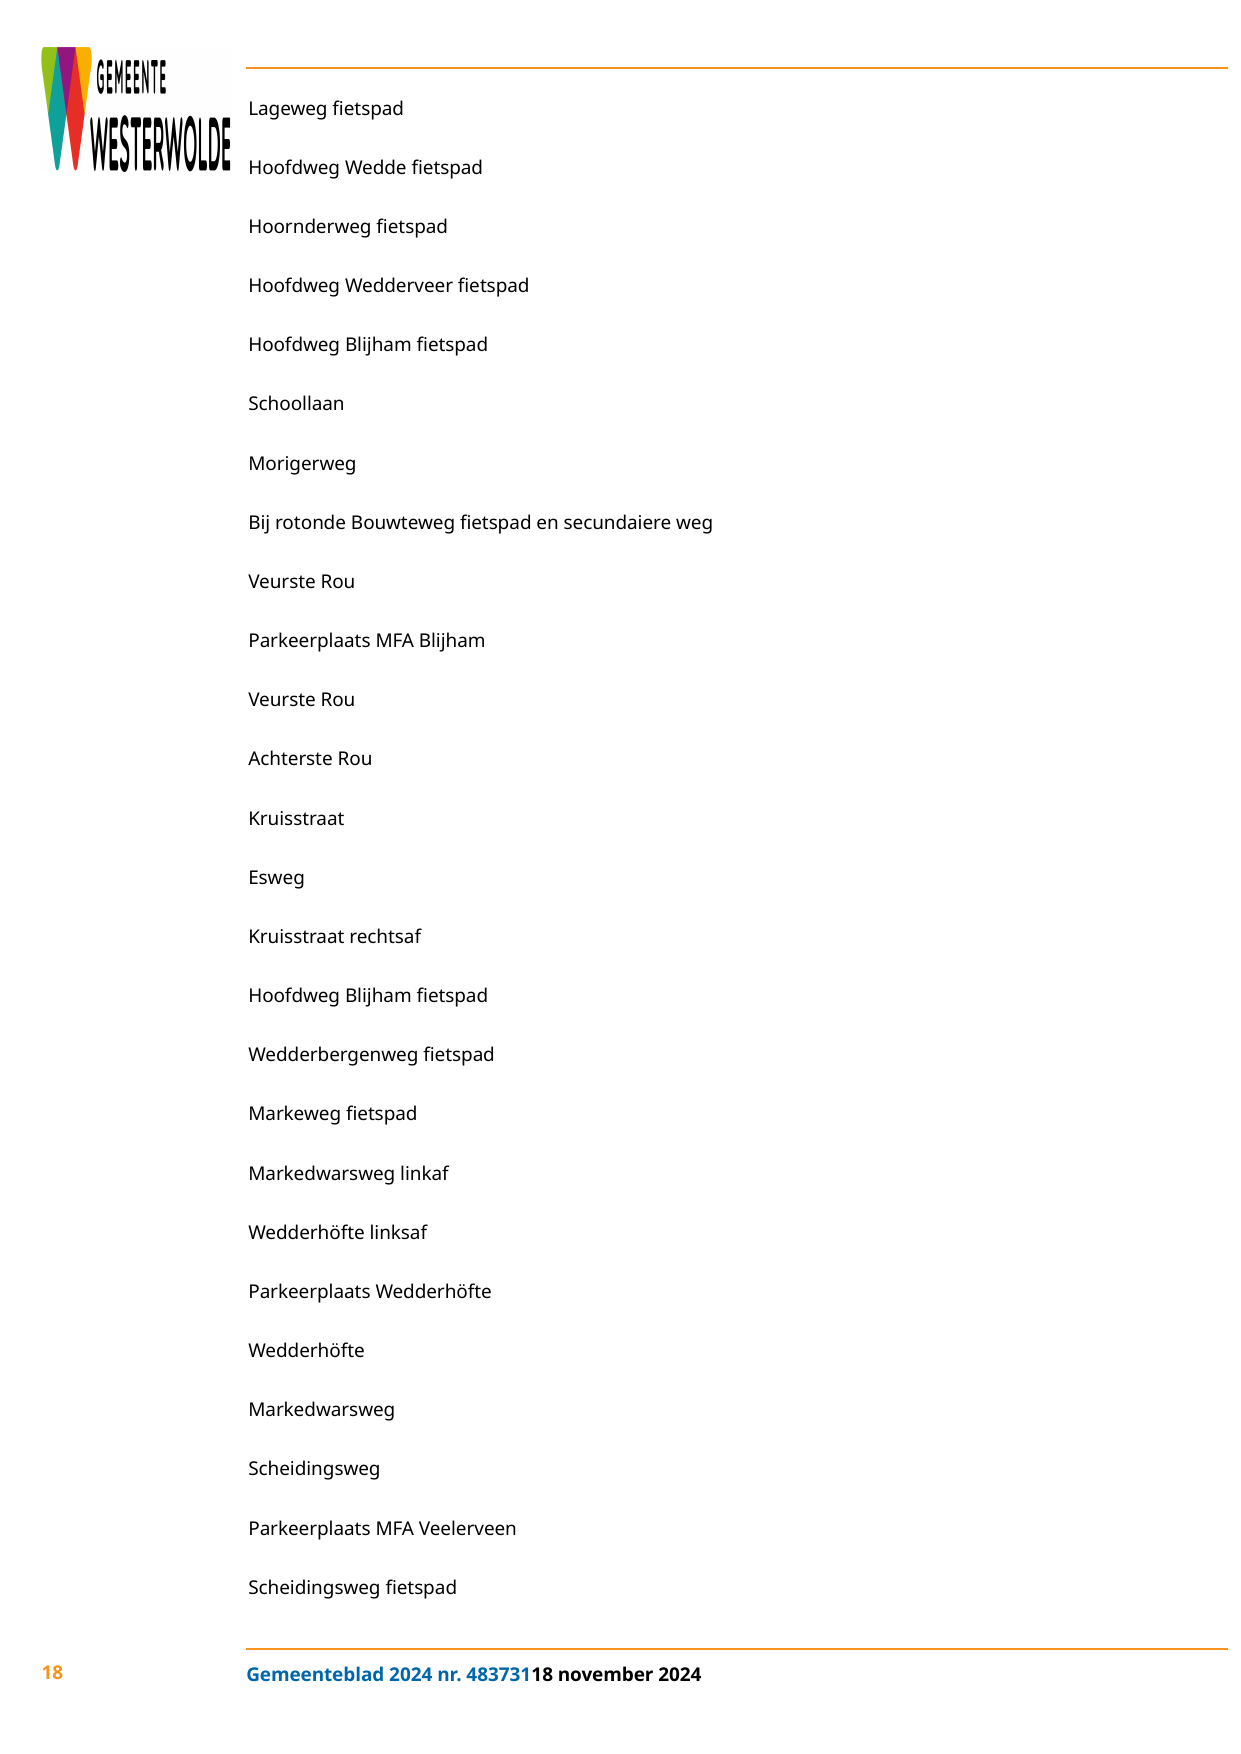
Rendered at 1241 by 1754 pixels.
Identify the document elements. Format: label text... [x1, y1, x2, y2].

text Veurste Rou [248, 686, 1152, 712]
picture [41, 47, 231, 172]
text Hoofdweg Wedde fietspad [248, 154, 1152, 180]
text Lageweg fietspad [248, 95, 1152, 121]
text Esweg [248, 864, 1152, 890]
text Parkeerplaats MFA Blijham [248, 627, 1152, 653]
text Bij rotonde Bouwteweg fietspad en secundaiere weg [248, 509, 1152, 535]
text Kruisstraat rechtsaf [248, 923, 1152, 949]
text Wedderhöfte [248, 1337, 1152, 1363]
text Scheidingsweg fietspad [248, 1574, 1152, 1600]
text Hoofdweg Wedderveer fietspad [248, 272, 1152, 298]
text Markedwarsweg linkaf [248, 1160, 1152, 1186]
text Parkeerplaats Wedderhöfte [248, 1278, 1152, 1304]
text Veurste Rou [248, 568, 1152, 594]
text Schoollaan [248, 391, 1152, 416]
text Wedderhöfte linksaf [248, 1219, 1152, 1245]
text Hoofdweg Blijham fietspad [248, 982, 1152, 1008]
text Markeweg fietspad [248, 1101, 1152, 1126]
text Kruisstraat [248, 805, 1152, 831]
text Morigerweg [248, 450, 1152, 476]
text Markedwarsweg [248, 1396, 1152, 1422]
text Scheidingsweg [248, 1456, 1152, 1481]
text Hoornderweg fietspad [248, 213, 1152, 239]
text Hoofdweg Blijham fietspad [248, 331, 1152, 357]
text Wedderbergenweg fietspad [248, 1041, 1152, 1067]
text Achterste Rou [248, 746, 1152, 771]
text Parkeerplaats MFA Veelerveen [248, 1515, 1152, 1541]
